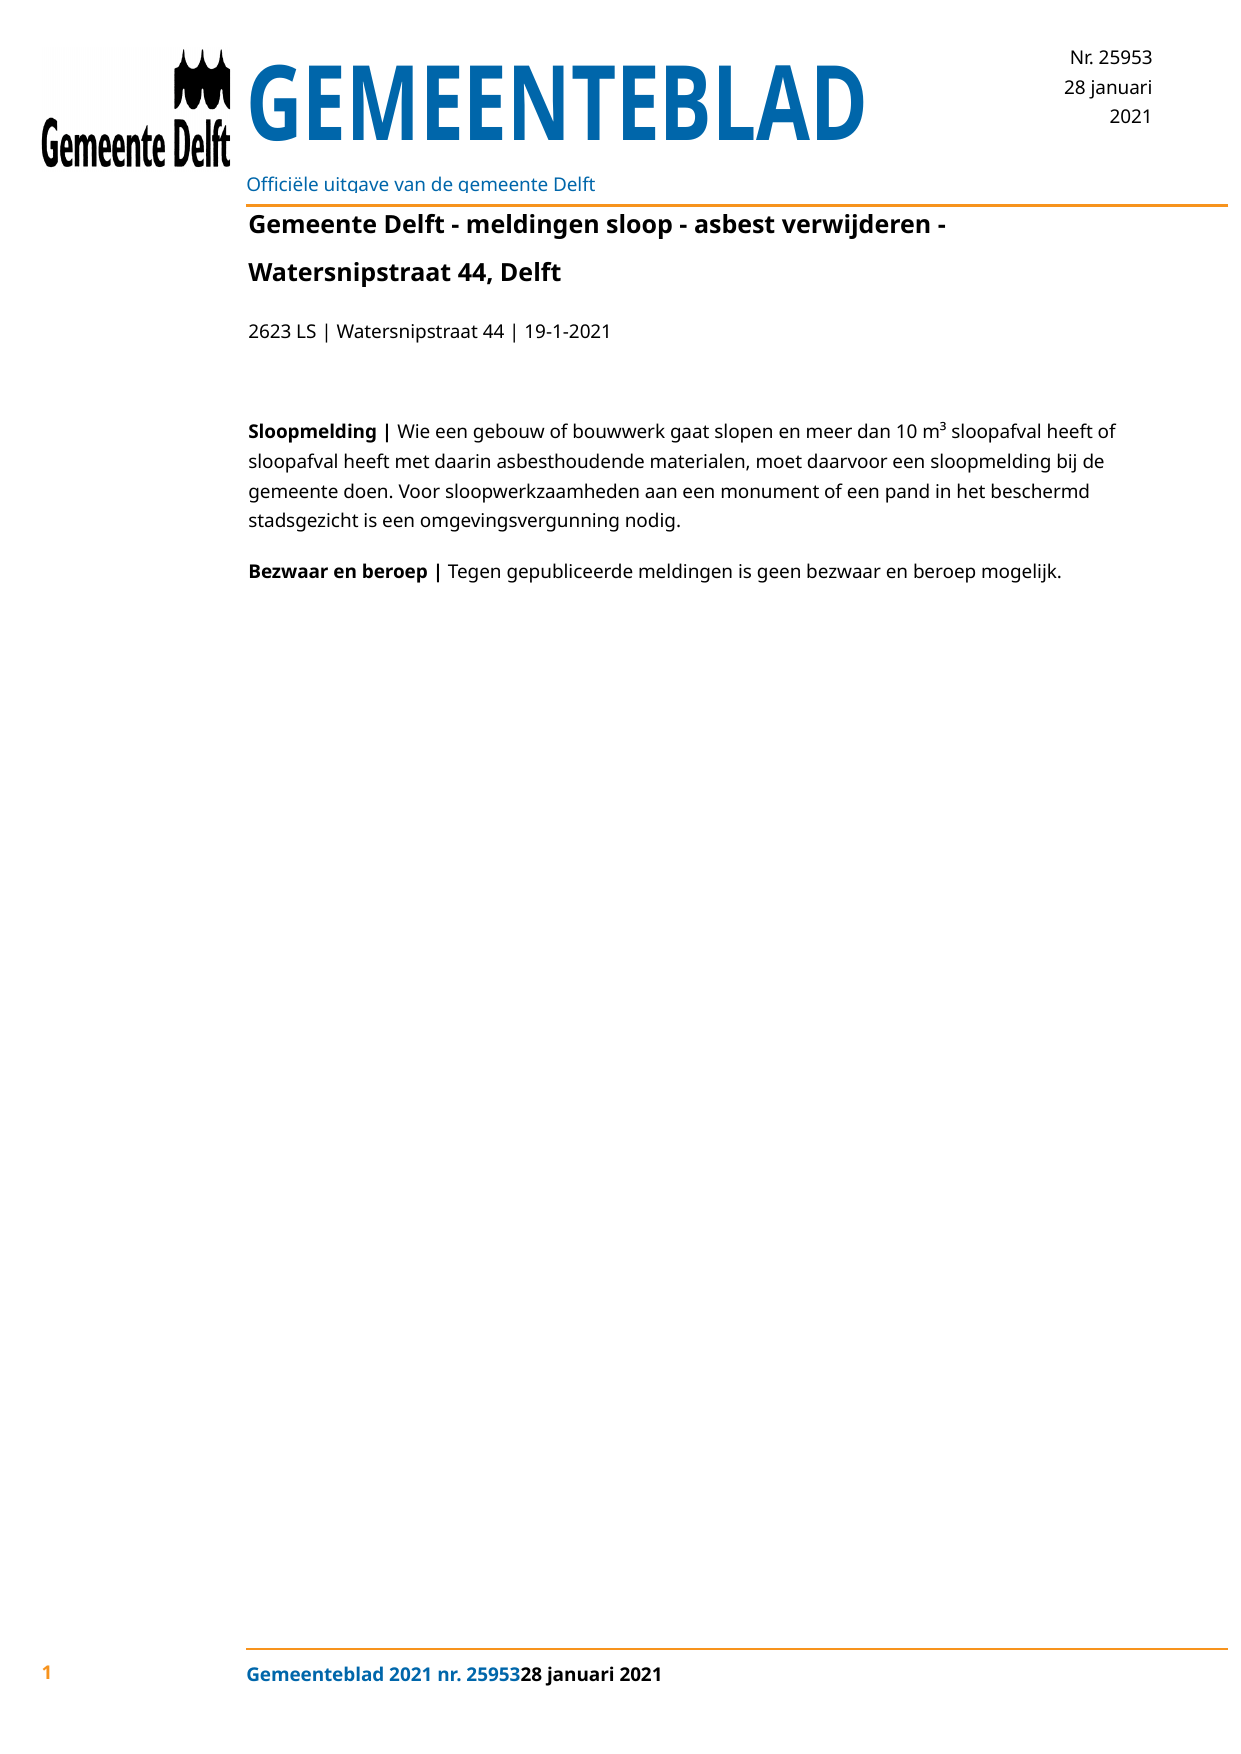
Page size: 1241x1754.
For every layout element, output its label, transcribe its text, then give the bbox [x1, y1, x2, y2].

text 2623 LS | Watersnipstraat 44 | 19-1-2021 [248, 318, 1152, 344]
text Gemeente Delft - meldingen sloop - asbest verwijderen - Watersnipstraat 44, Delft [248, 207, 1152, 288]
picture [41, 47, 231, 172]
text Sloopmelding | Wie een gebouw of bouwwerk gaat slopen en meer dan 10 m³ sloopafval heeft of sloopafval heeft met daarin asbesthoudende materialen, moet daarvoor een sloopmelding bij de gemeente doen. Voor sloopwerkzaamheden aan een monument of een pand in het beschermd stadsgezicht is een omgevingsvergunning nodig. [248, 419, 1152, 533]
text Bezwaar en beroep | Tegen gepubliceerde meldingen is geen bezwaar en beroep mogelijk. [248, 558, 1152, 584]
